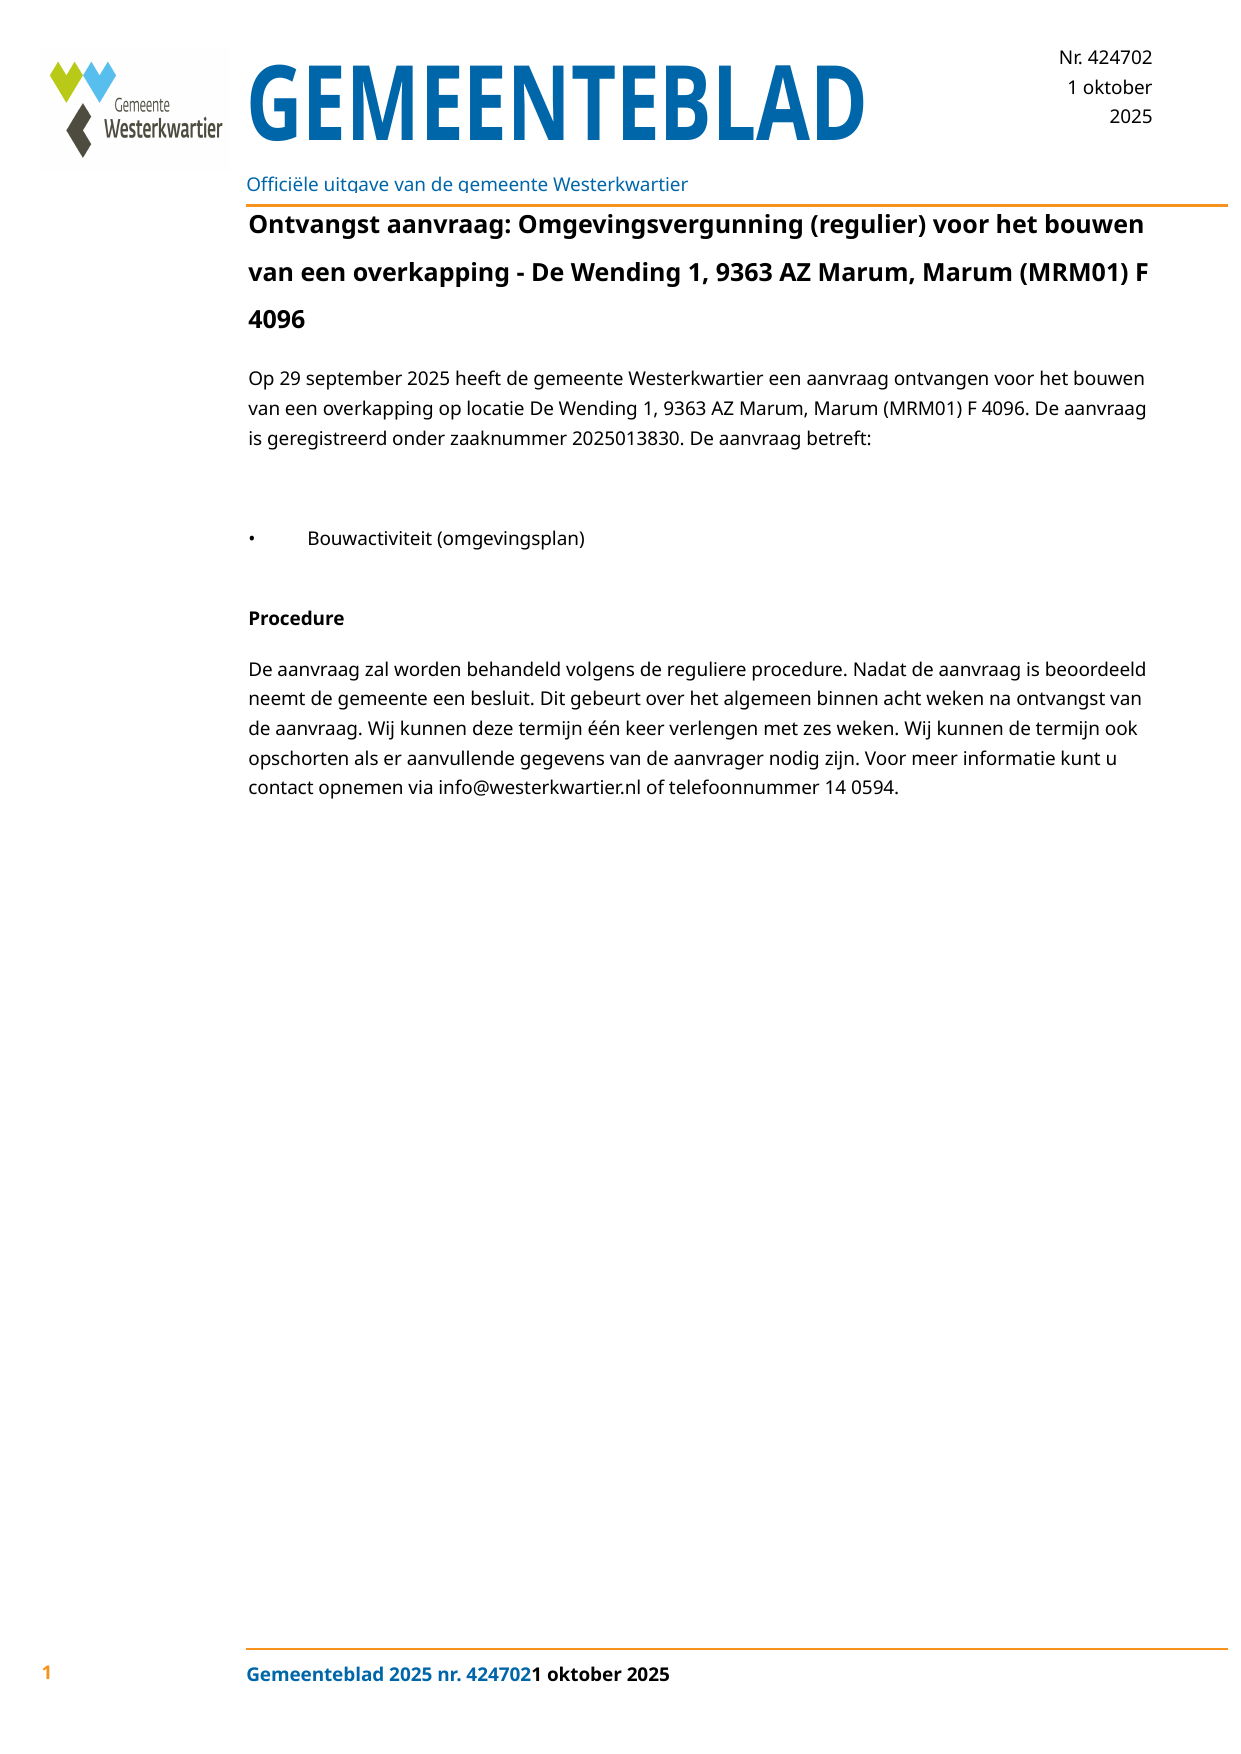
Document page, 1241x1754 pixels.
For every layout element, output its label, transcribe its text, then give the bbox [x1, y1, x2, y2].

picture [41, 47, 231, 172]
text Op 29 september 2025 heeft de gemeente Westerkwartier een aanvraag ontvangen voor het bouwen van een overkapping op locatie De Wending 1, 9363 AZ Marum, Marum (MRM01) F 4096. De aanvraag is geregistreerd onder zaaknummer 2025013830. De aanvraag betreft: [248, 366, 1152, 450]
text Procedure [248, 606, 1152, 631]
list Bouwactiviteit (omgevingsplan) [248, 526, 1152, 551]
text Ontvangst aanvraag: Omgevingsvergunning (regulier) voor het bouwen van een overkapping - De Wending 1, 9363 AZ Marum, Marum (MRM01) F 4096 [248, 207, 1152, 336]
text De aanvraag zal worden behandeld volgens de reguliere procedure. Nadat de aanvraag is beoordeeld neemt de gemeente een besluit. Dit gebeurt over het algemeen binnen acht weken na ontvangst van de aanvraag. Wij kunnen deze termijn één keer verlengen met zes weken. Wij kunnen de termijn ook opschorten als er aanvullende gegevens van de aanvrager nodig zijn. Voor meer informatie kunt u contact opnemen via info@westerkwartier.nl of telefoonnummer 14 0594. [248, 656, 1152, 800]
